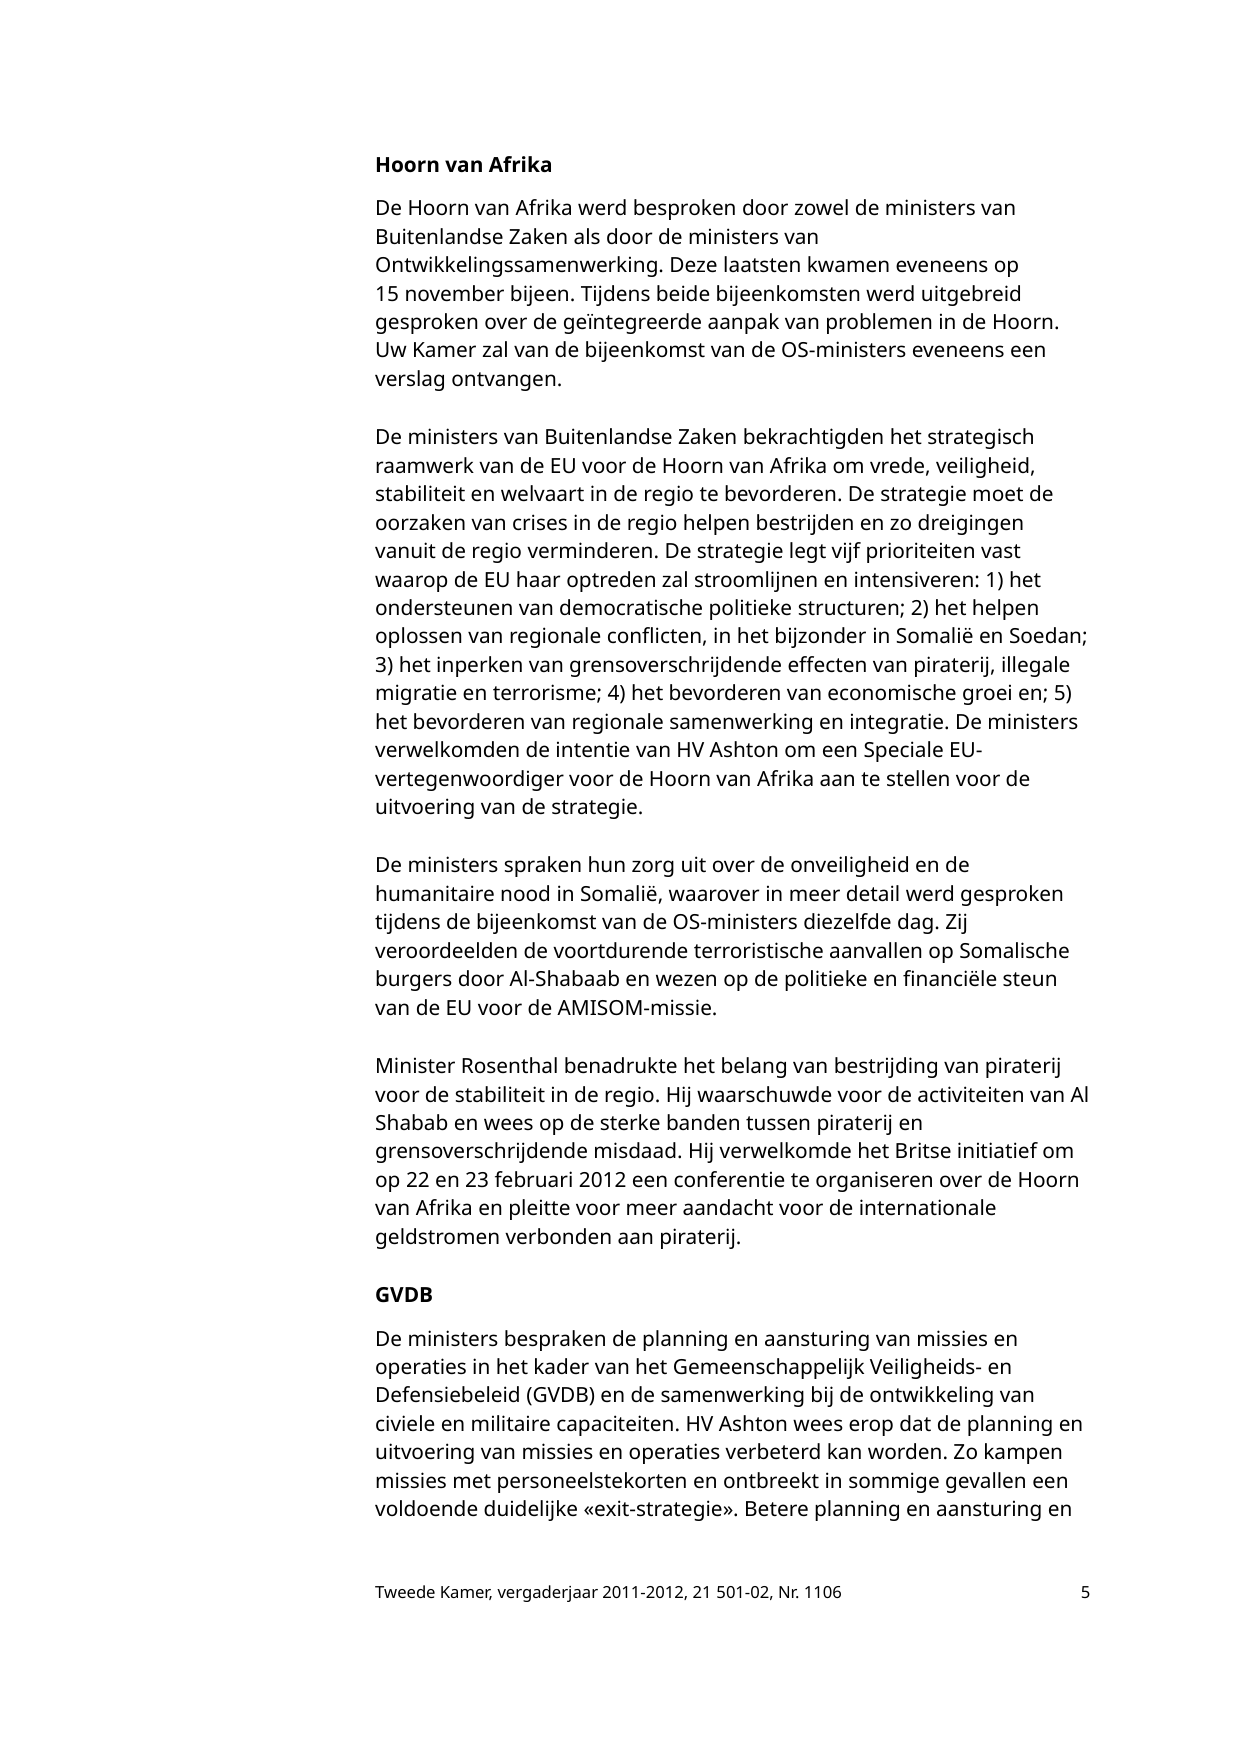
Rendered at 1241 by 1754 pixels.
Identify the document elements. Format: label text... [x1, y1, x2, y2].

text De ministers spraken hun zorg uit over de onveiligheid en de humanitaire nood in Somalië, waarover in meer detail werd gesproken tijdens de bijeenkomst van de OS-ministers diezelfde dag. Zij veroordeelden de voortdurende terroristische aanvallen op Somalische burgers door Al-Shabaab en wezen op de politieke en financiële steun van de EU voor de AMISOM-missie. [375, 851, 1090, 1021]
text GVDB [375, 1280, 1090, 1309]
text Minister Rosenthal benadrukte het belang van bestrijding van piraterij voor de stabiliteit in de regio. Hij waarschuwde voor de activiteiten van Al Shabab en wees op de sterke banden tussen piraterij en grensoverschrijdende misdaad. Hij verwelkomde het Britse initiatief om op 22 en 23 februari 2012 een conferentie te organiseren over de Hoorn van Afrika en pleitte voor meer aandacht voor de internationale geldstromen verbonden aan piraterij. [375, 1051, 1090, 1250]
text De ministers van Buitenlandse Zaken bekrachtigden het strategisch raamwerk van de EU voor de Hoorn van Afrika om vrede, veiligheid, stabiliteit en welvaart in de regio te bevorderen. De strategie moet de oorzaken van crises in de regio helpen bestrijden en zo dreigingen vanuit de regio verminderen. De strategie legt vijf prioriteiten vast waarop de EU haar optreden zal stroomlijnen en intensiveren: 1) het ondersteunen van democratische politieke structuren; 2) het helpen oplossen van regionale conflicten, in het bijzonder in Somalië en Soedan; 3) het inperken van grensoverschrijdende effecten van piraterij, illegale migratie en terrorisme; 4) het bevorderen van economische groei en; 5) het bevorderen van regionale samenwerking en integratie. De ministers verwelkomden de intentie van HV Ashton om een Speciale EU-vertegenwoordiger voor de Hoorn van Afrika aan te stellen voor de uitvoering van de strategie. [375, 422, 1090, 821]
text Hoorn van Afrika [375, 150, 1090, 178]
text De Hoorn van Afrika werd besproken door zowel de ministers van Buitenlandse Zaken als door de ministers van Ontwikkelingssamenwerking. Deze laatsten kwamen eveneens op 15 november bijeen. Tijdens beide bijeenkomsten werd uitgebreid gesproken over de geïntegreerde aanpak van problemen in de Hoorn. Uw Kamer zal van de bijeenkomst van de OS-ministers eveneens een verslag ontvangen. [375, 193, 1090, 392]
text De ministers bespraken de planning en aansturing van missies en operaties in het kader van het Gemeenschappelijk Veiligheids- en Defensiebeleid (GVDB) en de samenwerking bij de ontwikkeling van civiele en militaire capaciteiten. HV Ashton wees erop dat de planning en uitvoering van missies en operaties verbeterd kan worden. Zo kampen missies met personeelstekorten en ontbreekt in sommige gevallen een voldoende duidelijke «exit-strategie». Betere planning en aansturing en [375, 1324, 1090, 1523]
